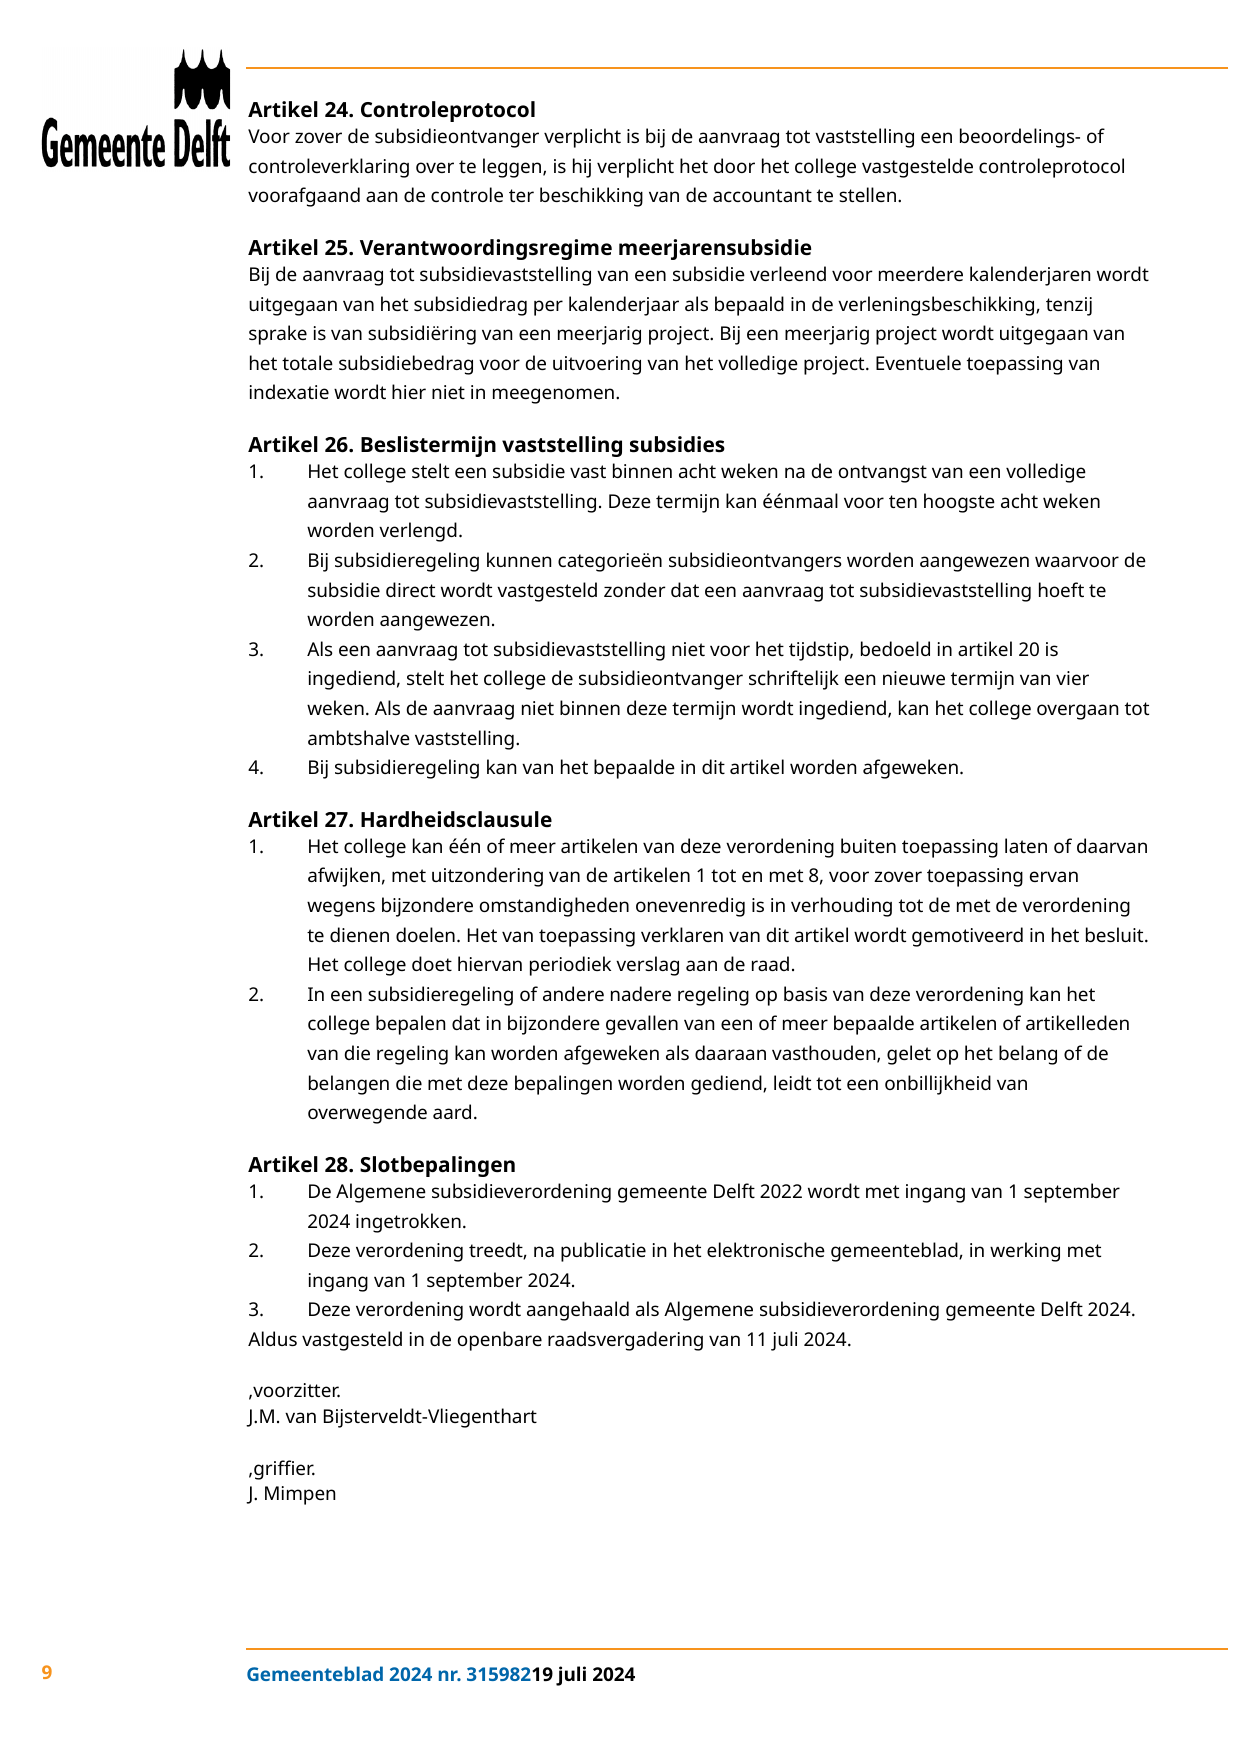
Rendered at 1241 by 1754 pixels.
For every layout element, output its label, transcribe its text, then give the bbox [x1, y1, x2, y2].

text Artikel 28. Slotbepalingen [248, 1150, 1152, 1178]
text J. Mimpen [248, 1481, 1152, 1506]
list De Algemene subsidieverordening gemeente Delft 2022 wordt met ingang van 1 september 2024 ingetrokken. [248, 1178, 1152, 1233]
text Artikel 25. Verantwoordingsregime meerjarensubsidie [248, 233, 1152, 261]
text ,griffier. [248, 1455, 1152, 1481]
list Deze verordening wordt aangehaald als Algemene subsidieverordening gemeente Delft 2024. [248, 1297, 1152, 1322]
list Bij subsidieregeling kan van het bepaalde in dit artikel worden afgeweken. [248, 754, 1152, 780]
picture [41, 47, 231, 172]
text J.M. van Bijsterveldt-Vliegenthart [248, 1403, 1152, 1429]
list Deze verordening treedt, na publicatie in het elektronische gemeenteblad, in werking met ingang van 1 september 2024. [248, 1237, 1152, 1293]
text Artikel 24. Controleprotocol [248, 95, 1152, 123]
list Het college stelt een subsidie vast binnen acht weken na de ontvangst van een volledige aanvraag tot subsidievaststelling. Deze termijn kan éénmaal voor ten hoogste acht weken worden verlengd. [248, 458, 1152, 543]
text ,voorzitter. [248, 1378, 1152, 1403]
list Als een aanvraag tot subsidievaststelling niet voor het tijdstip, bedoeld in artikel 20 is ingediend, stelt het college de subsidieontvanger schriftelijk een nieuwe termijn van vier weken. Als de aanvraag niet binnen deze termijn wordt ingediend, kan het college overgaan tot ambtshalve vaststelling. [248, 636, 1152, 750]
text Aldus vastgesteld in de openbare raadsvergadering van 11 juli 2024. [248, 1326, 1152, 1352]
list Het college kan één of meer artikelen van deze verordening buiten toepassing laten of daarvan afwijken, met uitzondering van de artikelen 1 tot en met 8, voor zover toepassing ervan wegens bijzondere omstandigheden onevenredig is in verhouding tot de met de verordening te dienen doelen. Het van toepassing verklaren van dit artikel wordt gemotiveerd in het besluit. Het college doet hiervan periodiek verslag aan de raad. [248, 833, 1152, 977]
text Bij de aanvraag tot subsidievaststelling van een subsidie verleend voor meerdere kalenderjaren wordt uitgegaan van het subsidiedrag per kalenderjaar als bepaald in de verleningsbeschikking, tenzij sprake is van subsidiëring van een meerjarig project. Bij een meerjarig project wordt uitgegaan van het totale subsidiebedrag voor de uitvoering van het volledige project. Eventuele toepassing van indexatie wordt hier niet in meegenomen. [248, 261, 1152, 405]
list In een subsidieregeling of andere nadere regeling op basis van deze verordening kan het college bepalen dat in bijzondere gevallen van een of meer bepaalde artikelen of artikelleden van die regeling kan worden afgeweken als daaraan vasthouden, gelet op het belang of de belangen die met deze bepalingen worden gediend, leidt tot een onbillijkheid van overwegende aard. [248, 981, 1152, 1125]
text Voor zover de subsidieontvanger verplicht is bij de aanvraag tot vaststelling een beoordelings- of controleverklaring over te leggen, is hij verplicht het door het college vastgestelde controleprotocol voorafgaand aan de controle ter beschikking van de accountant te stellen. [248, 123, 1152, 208]
text Artikel 27. Hardheidsclausule [248, 805, 1152, 833]
list Bij subsidieregeling kunnen categorieën subsidieontvangers worden aangewezen waarvoor de subsidie direct wordt vastgesteld zonder dat een aanvraag tot subsidievaststelling hoeft te worden aangewezen. [248, 547, 1152, 632]
text Artikel 26. Beslistermijn vaststelling subsidies [248, 430, 1152, 458]
